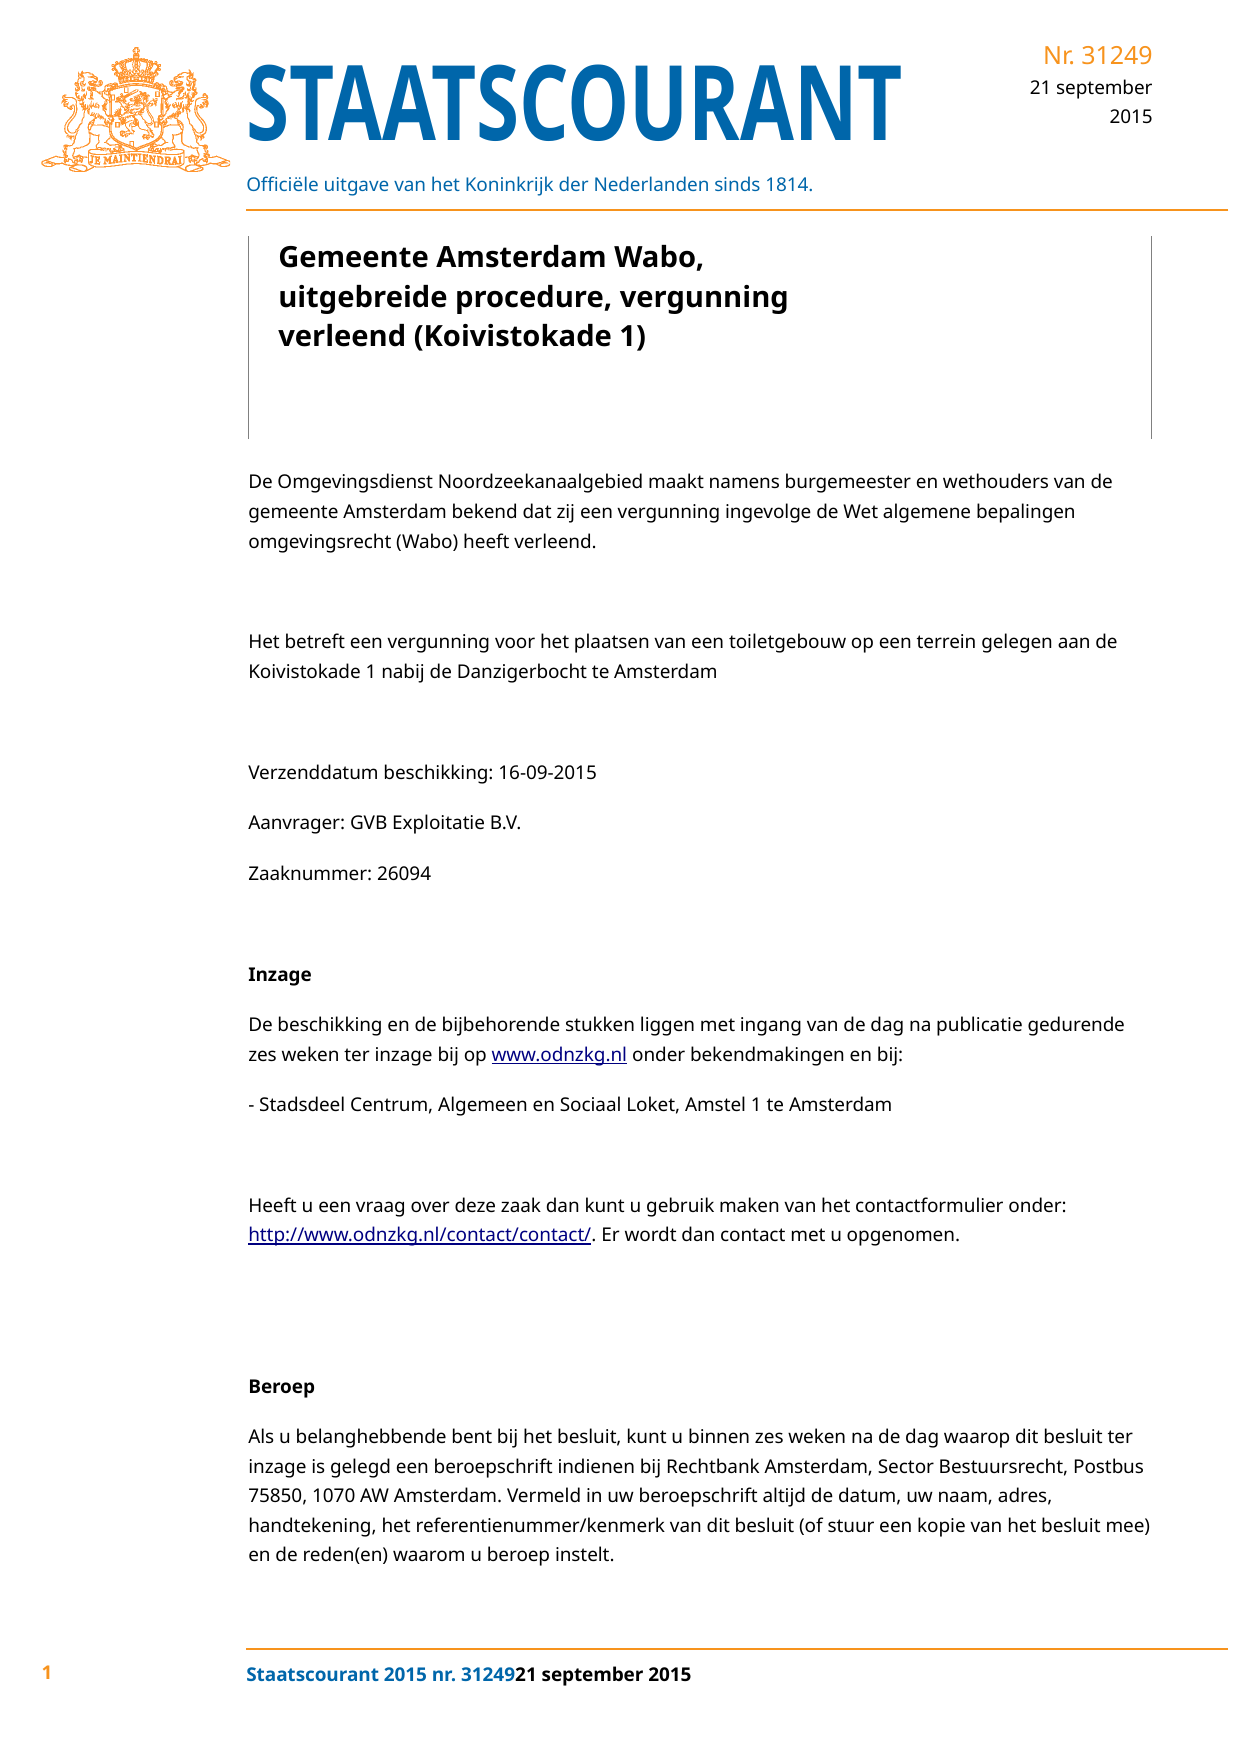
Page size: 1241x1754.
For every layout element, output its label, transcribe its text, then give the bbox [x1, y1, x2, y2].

text Beroep [248, 1373, 1152, 1398]
text Heeft u een vraag over deze zaak dan kunt u gebruik maken van het contactformulier onder: http://www.odnzkg.nl/contact/contact/. Er wordt dan contact met u opgenomen. [248, 1192, 1152, 1247]
table_header [1090, 236, 1151, 413]
table_header [850, 414, 1151, 439]
text Zaaknummer: 26094 [248, 860, 1152, 886]
picture [41, 47, 231, 172]
text De beschikking en de bijbehorende stukken liggen met ingang van de dag na publicatie gedurende zes weken ter inzage bij op www.odnzkg.nl onder bekendmakingen en bij: [248, 1011, 1152, 1066]
text Inzage [248, 961, 1152, 986]
table_header Gemeente Amsterdam Wabo, uitgebreide procedure, vergunning verleend (Koivistokade 1) [249, 236, 850, 439]
table_header [850, 236, 912, 413]
picture [912, 236, 1090, 414]
text - Stadsdeel Centrum, Algemeen en Sociaal Loket, Amstel 1 te Amsterdam [248, 1091, 1152, 1117]
text Als u belanghebbende bent bij het besluit, kunt u binnen zes weken na de dag waarop dit besluit ter inzage is gelegd een beroepschrift indienen bij Rechtbank Amsterdam, Sector Bestuursrecht, Postbus 75850, 1070 AW Amsterdam. Vermeld in uw beroepschrift altijd de datum, uw naam, adres, handtekening, het referentienummer/kenmerk van dit besluit (of stuur een kopie van het besluit mee) en de reden(en) waarom u beroep instelt. [248, 1423, 1152, 1567]
text Verzenddatum beschikking: 16-09-2015 [248, 759, 1152, 785]
text Het betreft een vergunning voor het plaatsen van een toiletgebouw op een terrein gelegen aan de Koivistokade 1 nabij de Danzigerbocht te Amsterdam [248, 629, 1152, 684]
text Aanvrager: GVB Exploitatie B.V. [248, 809, 1152, 835]
text De Omgevingsdienst Noordzeekanaalgebied maakt namens burgemeester en wethouders van de gemeente Amsterdam bekend dat zij een vergunning ingevolge de Wet algemene bepalingen omgevingsrecht (Wabo) heeft verleend. [248, 469, 1152, 553]
